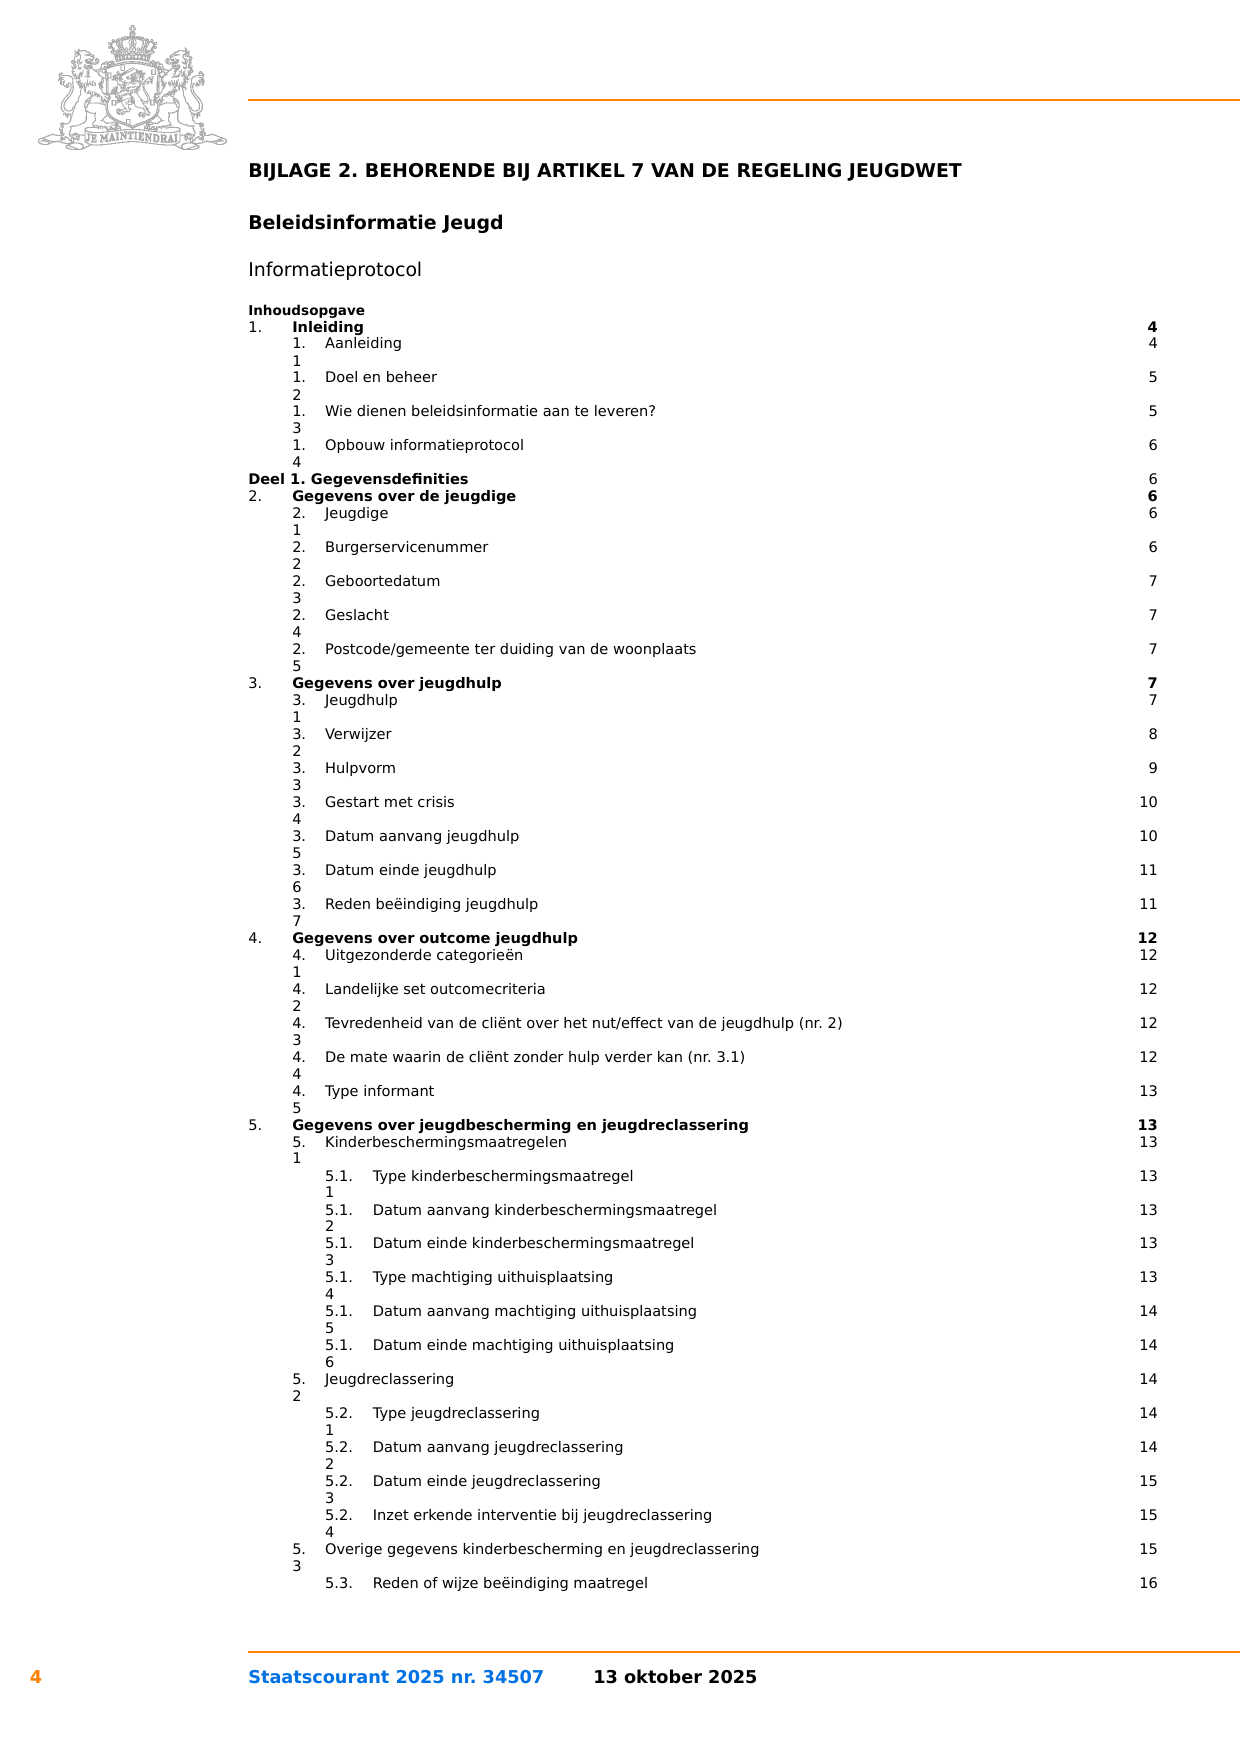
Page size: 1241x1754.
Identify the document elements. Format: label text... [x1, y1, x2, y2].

table_cell 7 [1014, 573, 1163, 607]
table_cell 4.2 [286, 981, 319, 1014]
table_cell [248, 1015, 286, 1048]
table_cell 1. [248, 319, 286, 335]
table_cell 4 [1014, 335, 1163, 369]
table_cell [286, 1303, 319, 1337]
table_cell [248, 1134, 286, 1167]
table_cell 13 [1014, 1269, 1163, 1303]
table_cell 7 [1014, 675, 1163, 692]
table_cell 2.3 [286, 573, 319, 607]
table_cell [248, 1201, 286, 1235]
table_cell 2. [248, 488, 286, 505]
table_cell 4. [248, 930, 286, 947]
table_cell [248, 607, 286, 641]
table_cell 5 [1014, 369, 1163, 403]
table_cell Gegevens over jeugdhulp [286, 675, 1014, 692]
table_cell [248, 1405, 286, 1439]
table_cell Datum einde machtiging uithuisplaatsing [367, 1337, 1014, 1371]
table_cell [248, 760, 286, 794]
table_cell 11 [1014, 862, 1163, 896]
table_cell 10 [1014, 828, 1163, 862]
table_cell 6 [1014, 488, 1163, 505]
table_cell Type informant [319, 1083, 1014, 1116]
picture [38, 25, 227, 150]
table_cell 5.1.6 [319, 1337, 367, 1371]
table_cell 1.4 [286, 437, 319, 471]
table_cell [248, 335, 286, 369]
table_cell 6 [1014, 539, 1163, 573]
table_cell 13 [1014, 1235, 1163, 1269]
table_cell 5.1.2 [319, 1201, 367, 1235]
table_cell 5.2.4 [319, 1507, 367, 1541]
table_cell [248, 1269, 286, 1303]
table_cell [286, 1337, 319, 1371]
table_cell [286, 1269, 319, 1303]
table_cell 4.3 [286, 1015, 319, 1048]
table_cell Type machtiging uithuisplaatsing [367, 1269, 1014, 1303]
table_cell 12 [1014, 947, 1163, 981]
table_cell [248, 505, 286, 539]
table_cell 4.1 [286, 947, 319, 981]
table_cell 5.1.1 [319, 1168, 367, 1201]
table_cell [248, 641, 286, 675]
table_cell Jeugdhulp [319, 692, 1014, 726]
table_cell 6 [1014, 437, 1163, 471]
table_cell 4.4 [286, 1049, 319, 1082]
table_cell Type jeugdreclassering [367, 1405, 1014, 1439]
table_cell 5.2.1 [319, 1405, 367, 1439]
table_cell 4.5 [286, 1083, 319, 1116]
table_cell [248, 1439, 286, 1473]
table_cell 5.2 [286, 1371, 319, 1405]
table_cell [248, 692, 286, 726]
table_cell 5. [248, 1116, 286, 1133]
table_cell 16 [1014, 1575, 1163, 1592]
table_cell 5.1.5 [319, 1303, 367, 1337]
table_cell [248, 437, 286, 471]
table_cell 1.3 [286, 403, 319, 437]
table_cell Gestart met crisis [319, 794, 1014, 828]
table_cell 2.5 [286, 641, 319, 675]
table_cell [248, 947, 286, 981]
table_cell 8 [1014, 726, 1163, 760]
table_cell Burgerservicenummer [319, 539, 1014, 573]
table_cell 14 [1014, 1303, 1163, 1337]
table_cell [248, 1337, 286, 1371]
table_cell 10 [1014, 794, 1163, 828]
table_cell Geboortedatum [319, 573, 1014, 607]
table_cell 3.7 [286, 896, 319, 930]
table_cell Deel 1. Gegevensdefinities [248, 471, 1014, 488]
table_cell [286, 1201, 319, 1235]
table_cell Aanleiding [319, 335, 1014, 369]
table_cell [248, 1303, 286, 1337]
table_cell 5.2.2 [319, 1439, 367, 1473]
table_cell [248, 1473, 286, 1507]
table_cell Datum aanvang jeugdhulp [319, 828, 1014, 862]
table_cell 14 [1014, 1371, 1163, 1405]
table_cell [248, 726, 286, 760]
table_cell 1.1 [286, 335, 319, 369]
table_cell [248, 1371, 286, 1405]
table_cell Jeugdige [319, 505, 1014, 539]
table_cell 11 [1014, 896, 1163, 930]
table_cell 1.2 [286, 369, 319, 403]
table_cell [248, 539, 286, 573]
table_cell 6 [1014, 505, 1163, 539]
table_cell 3.5 [286, 828, 319, 862]
table_cell [286, 1507, 319, 1541]
table_cell 5.3. [319, 1575, 367, 1592]
table_cell 14 [1014, 1337, 1163, 1371]
table_cell Verwijzer [319, 726, 1014, 760]
table_cell 13 [1014, 1083, 1163, 1116]
table_cell 4 [1014, 319, 1163, 335]
table_header Inhoudsopgave [248, 303, 1163, 318]
table_cell [248, 403, 286, 437]
table_cell 3. [248, 675, 286, 692]
table_cell 5.2.3 [319, 1473, 367, 1507]
table_cell Geslacht [319, 607, 1014, 641]
table_cell 3.6 [286, 862, 319, 896]
table_cell [248, 896, 286, 930]
table_cell [248, 1235, 286, 1269]
table_cell [248, 862, 286, 896]
table_cell Tevredenheid van de cliënt over het nut/effect van de jeugdhulp (nr. 2) [319, 1015, 1014, 1048]
table_cell 6 [1014, 471, 1163, 488]
table_cell Opbouw informatieprotocol [319, 437, 1014, 471]
table_cell 3.3 [286, 760, 319, 794]
table_cell Kinderbeschermingsmaatregelen [319, 1134, 1014, 1167]
table_cell 5 [1014, 403, 1163, 437]
table_cell 12 [1014, 930, 1163, 947]
table_cell Datum einde jeugdhulp [319, 862, 1014, 896]
table_cell [286, 1405, 319, 1439]
table_cell [248, 794, 286, 828]
table_cell Reden of wijze beëindiging maatregel [367, 1575, 1014, 1592]
table_cell Inleiding [286, 319, 1014, 335]
table_cell 3.2 [286, 726, 319, 760]
table_cell 15 [1014, 1507, 1163, 1541]
table_cell [248, 573, 286, 607]
table_cell Overige gegevens kinderbescherming en jeugdreclassering [319, 1541, 1014, 1575]
table_cell 12 [1014, 1049, 1163, 1082]
table_cell [248, 1049, 286, 1082]
table_cell 2.1 [286, 505, 319, 539]
table_cell Datum aanvang machtiging uithuisplaatsing [367, 1303, 1014, 1337]
table_cell [248, 1541, 286, 1575]
table_cell 15 [1014, 1473, 1163, 1507]
table_cell 3.4 [286, 794, 319, 828]
table_cell 7 [1014, 607, 1163, 641]
table_cell Gegevens over jeugdbescherming en jeugdreclassering [286, 1116, 1014, 1133]
table_cell 2.2 [286, 539, 319, 573]
table_cell 14 [1014, 1405, 1163, 1439]
table_cell [286, 1168, 319, 1201]
text Informatieprotocol [248, 259, 1163, 281]
table_cell Gegevens over de jeugdige [286, 488, 1014, 505]
table_cell Wie dienen beleidsinformatie aan te leveren? [319, 403, 1014, 437]
table_cell Inzet erkende interventie bij jeugdreclassering [367, 1507, 1014, 1541]
table_cell 5.1 [286, 1134, 319, 1167]
table_cell Postcode/gemeente ter duiding van de woonplaats [319, 641, 1014, 675]
table_cell [286, 1473, 319, 1507]
table_cell Datum aanvang kinderbeschermingsmaatregel [367, 1201, 1014, 1235]
table_cell 13 [1014, 1168, 1163, 1201]
table_cell De mate waarin de cliënt zonder hulp verder kan (nr. 3.1) [319, 1049, 1014, 1082]
table_cell Gegevens over outcome jeugdhulp [286, 930, 1014, 947]
table_cell 13 [1014, 1134, 1163, 1167]
table_cell Type kinderbeschermingsmaatregel [367, 1168, 1014, 1201]
table_cell 2.4 [286, 607, 319, 641]
table_cell 12 [1014, 981, 1163, 1014]
table_cell [248, 1083, 286, 1116]
table_cell Landelijke set outcomecriteria [319, 981, 1014, 1014]
table_cell 13 [1014, 1201, 1163, 1235]
subtitle Beleidsinformatie Jeugd [248, 212, 1163, 234]
table_cell Reden beëindiging jeugdhulp [319, 896, 1014, 930]
table_cell Jeugdreclassering [319, 1371, 1014, 1405]
table_cell 9 [1014, 760, 1163, 794]
table_cell [248, 828, 286, 862]
table_cell [286, 1235, 319, 1269]
table_cell [248, 1575, 286, 1592]
table_cell 14 [1014, 1439, 1163, 1473]
subtitle BIJLAGE 2. BEHORENDE BIJ ARTIKEL 7 VAN DE REGELING JEUGDWET [248, 160, 1163, 182]
table_cell Doel en beheer [319, 369, 1014, 403]
table_cell 5.1.4 [319, 1269, 367, 1303]
table_cell Datum einde kinderbeschermingsmaatregel [367, 1235, 1014, 1269]
table_cell 15 [1014, 1541, 1163, 1575]
table_cell 12 [1014, 1015, 1163, 1048]
table_cell [286, 1575, 319, 1592]
table_cell [248, 1168, 286, 1201]
table_cell Hulpvorm [319, 760, 1014, 794]
table_cell 13 [1014, 1116, 1163, 1133]
table_cell [248, 1507, 286, 1541]
table_cell 7 [1014, 692, 1163, 726]
table_cell 7 [1014, 641, 1163, 675]
table_cell [248, 369, 286, 403]
table_cell 5.1.3 [319, 1235, 367, 1269]
table_cell Datum aanvang jeugdreclassering [367, 1439, 1014, 1473]
table_cell 5.3 [286, 1541, 319, 1575]
table_cell [286, 1439, 319, 1473]
table_cell Datum einde jeugdreclassering [367, 1473, 1014, 1507]
table_cell [248, 981, 286, 1014]
table_cell Uitgezonderde categorieën [319, 947, 1014, 981]
table_cell 3.1 [286, 692, 319, 726]
